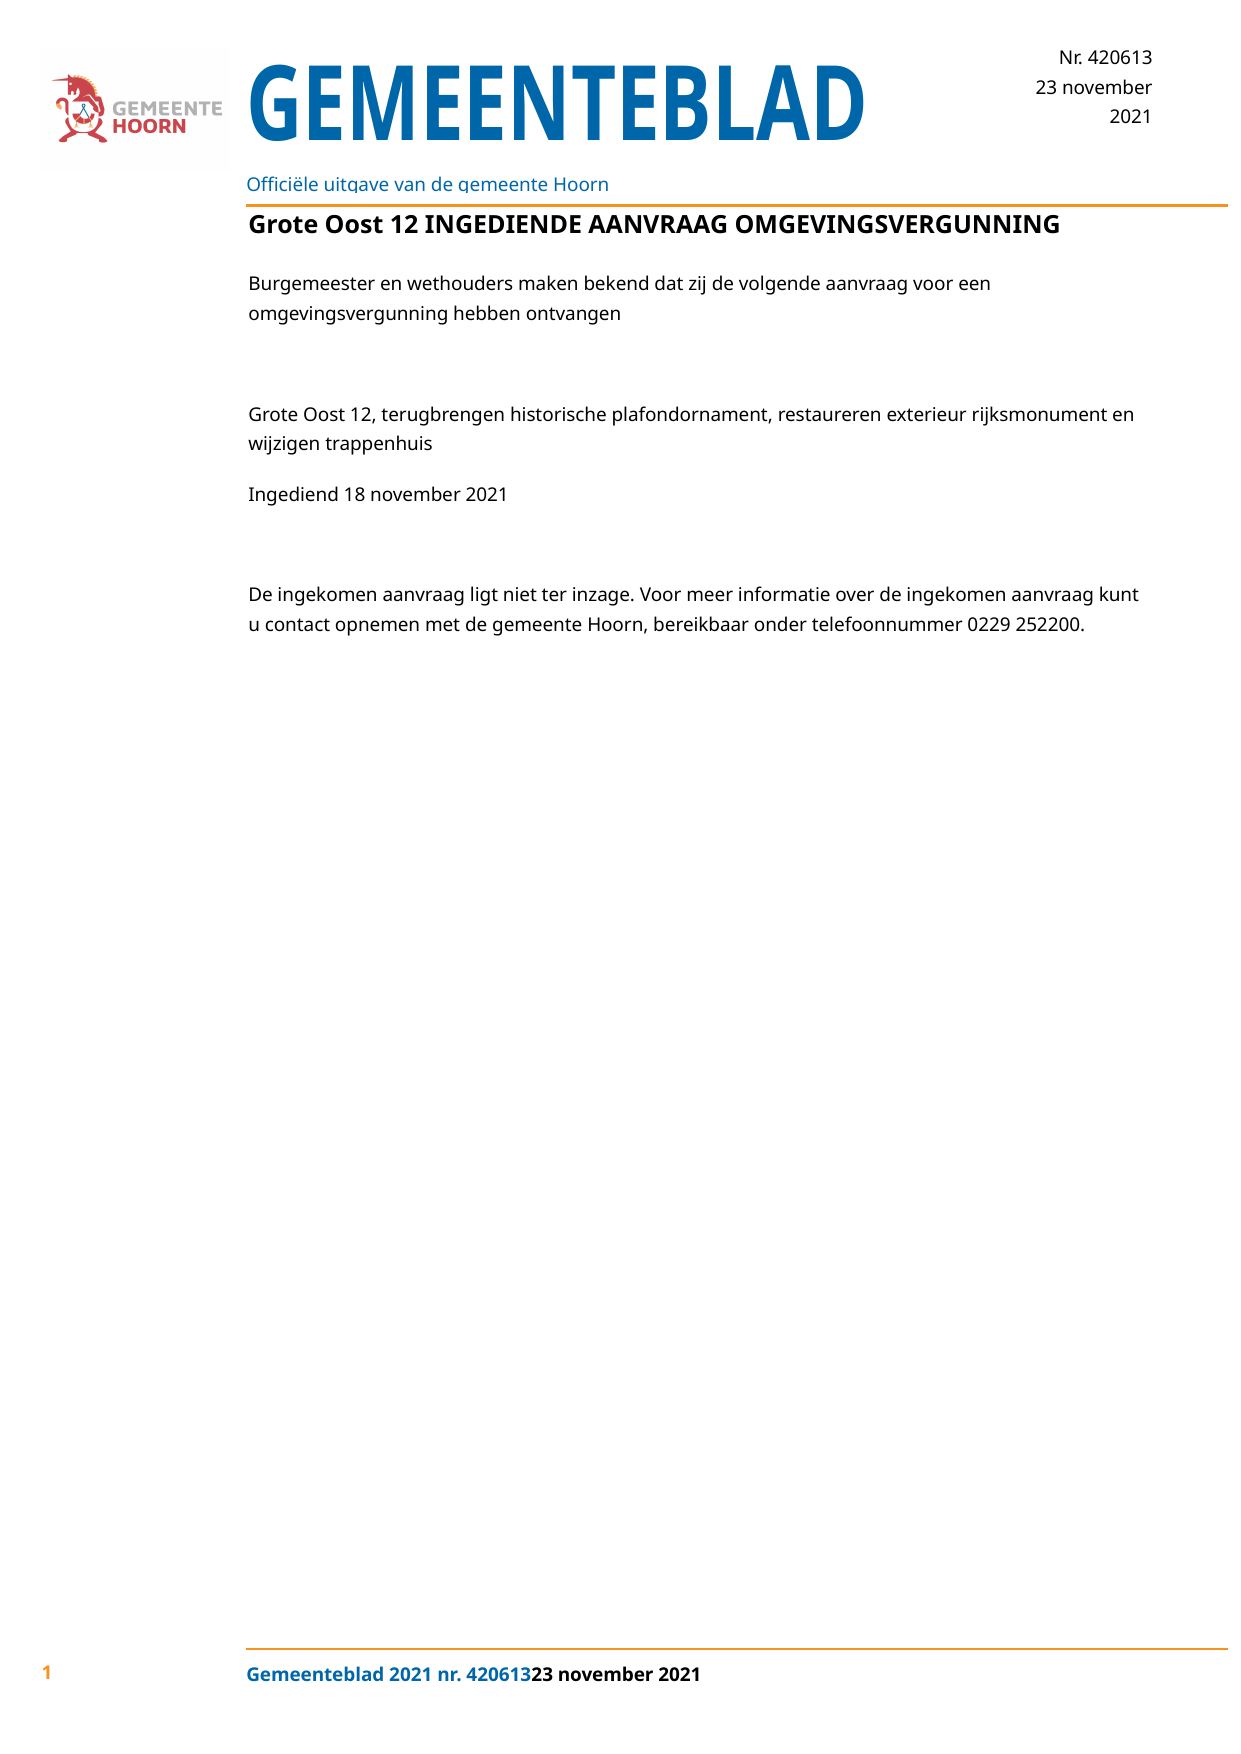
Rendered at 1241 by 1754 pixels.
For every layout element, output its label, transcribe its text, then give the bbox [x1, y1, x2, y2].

text Grote Oost 12 INGEDIENDE AANVRAAG OMGEVINGSVERGUNNING [248, 207, 1152, 241]
text De ingekomen aanvraag ligt niet ter inzage. Voor meer informatie over de ingekomen aanvraag kunt u contact opnemen met de gemeente Hoorn, bereikbaar onder telefoonnummer 0229 252200. [248, 582, 1152, 637]
text Burgemeester en wethouders maken bekend dat zij de volgende aanvraag voor een omgevingsvergunning hebben ontvangen [248, 270, 1152, 326]
text Ingediend 18 november 2021 [248, 481, 1152, 506]
picture [41, 47, 231, 172]
text Grote Oost 12, terugbrengen historische plafondornament, restaureren exterieur rijksmonument en wijzigen trappenhuis [248, 401, 1152, 456]
